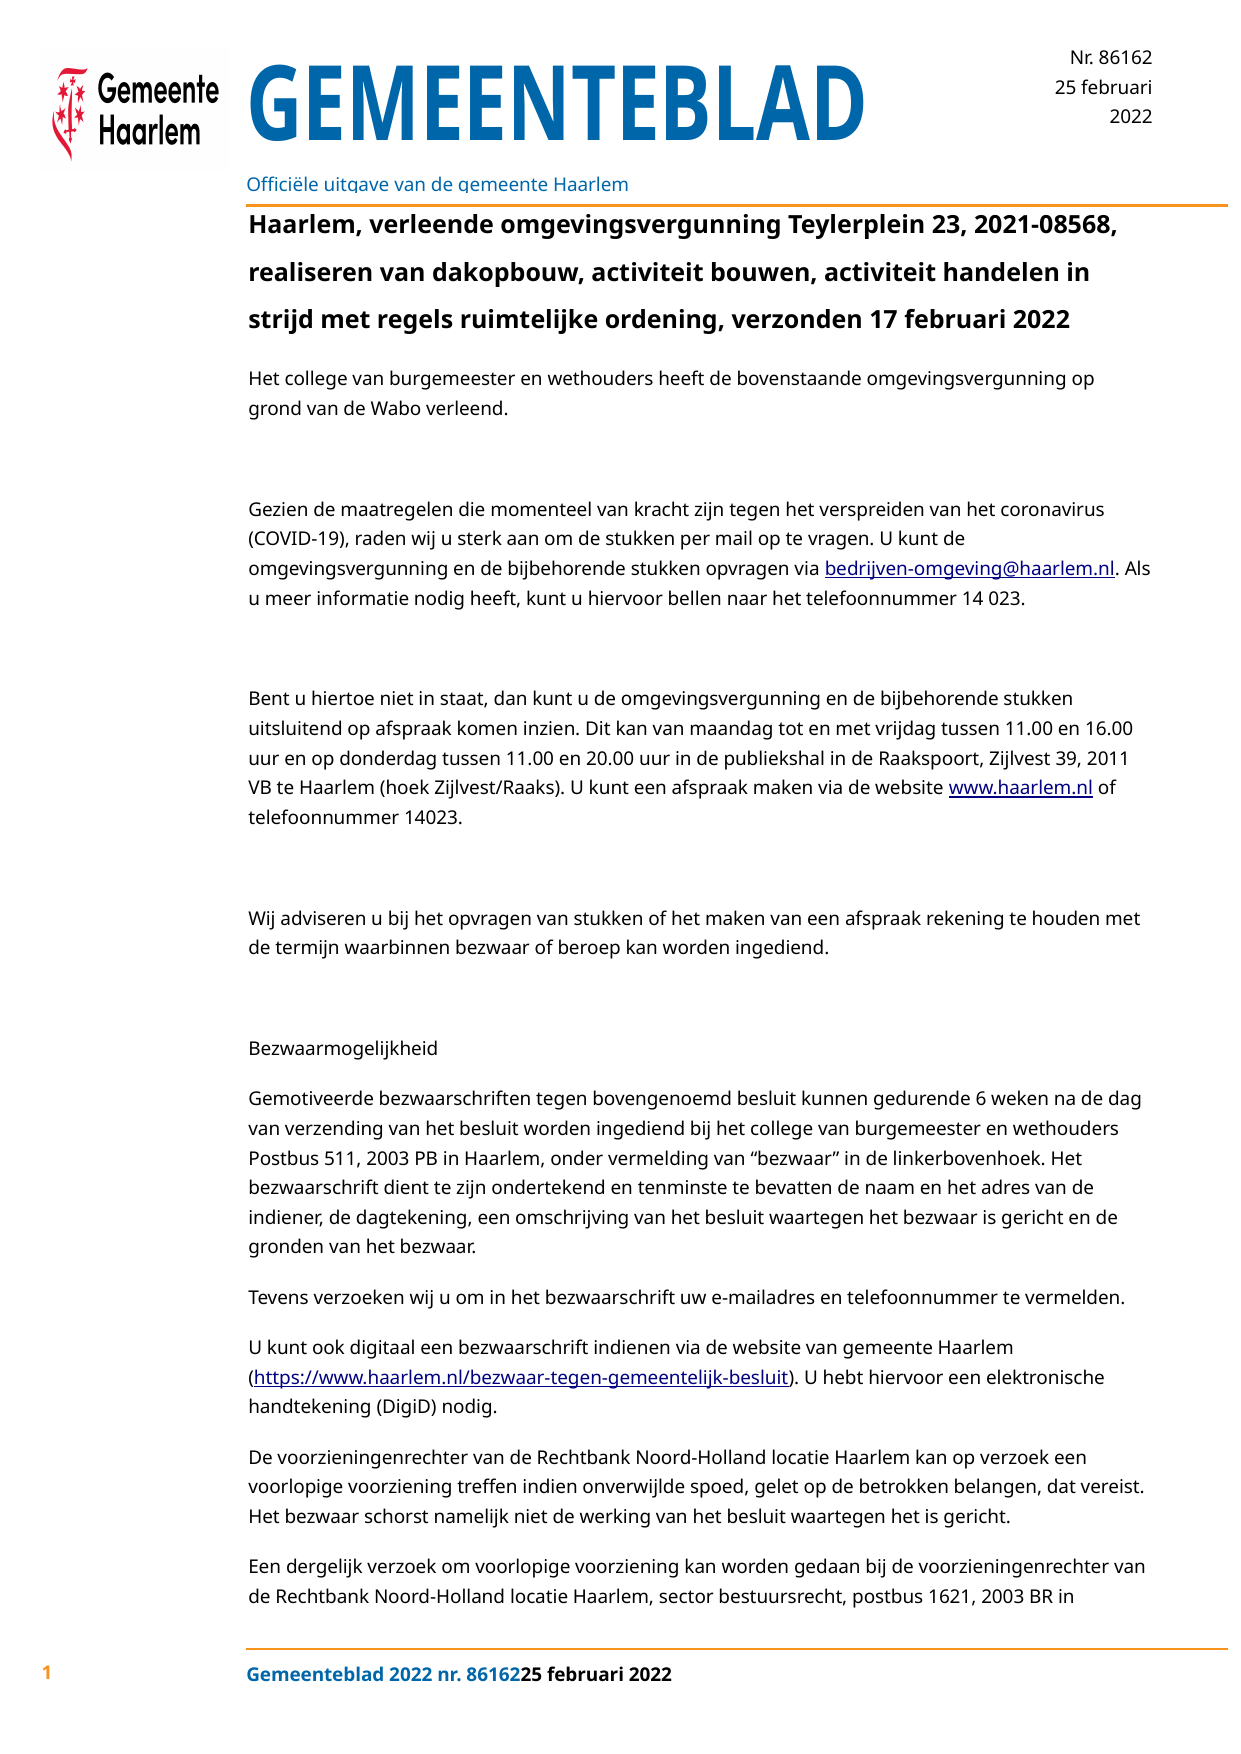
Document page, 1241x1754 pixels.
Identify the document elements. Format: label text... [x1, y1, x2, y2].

text Gemotiveerde bezwaarschriften tegen bovengenoemd besluit kunnen gedurende 6 weken na de dag van verzending van het besluit worden ingediend bij het college van burgemeester en wethouders Postbus 511, 2003 PB in Haarlem, onder vermelding van “bezwaar” in de linkerbovenhoek. Het bezwaarschrift dient te zijn ondertekend en tenminste te bevatten de naam en het adres van de indiener, de dagtekening, een omschrijving van het besluit waartegen het bezwaar is gericht en de gronden van het bezwaar. [248, 1086, 1152, 1259]
text Gezien de maatregelen die momenteel van kracht zijn tegen het verspreiden van het coronavirus (COVID-19), raden wij u sterk aan om de stukken per mail op te vragen. U kunt de omgevingsvergunning en de bijbehorende stukken opvragen via bedrijven-omgeving@haarlem.nl. Als u meer informatie nodig heeft, kunt u hiervoor bellen naar het telefoonnummer 14 023. [248, 496, 1152, 610]
text Tevens verzoeken wij u om in het bezwaarschrift uw e-mailadres en telefoonnummer te vermelden. [248, 1284, 1152, 1309]
text Bezwaarmogelijkheid [248, 1035, 1152, 1061]
text Bent u hiertoe niet in staat, dan kunt u de omgevingsvergunning en de bijbehorende stukken uitsluitend op afspraak komen inzien. Dit kan van maandag tot en met vrijdag tussen 11.00 en 16.00 uur en op donderdag tussen 11.00 en 20.00 uur in de publiekshal in de Raakspoort, Zijlvest 39, 2011 VB te Haarlem (hoek Zijlvest/Raaks). U kunt een afspraak maken via de website www.haarlem.nl of telefoonnummer 14023. [248, 686, 1152, 829]
text U kunt ook digitaal een bezwaarschrift indienen via de website van gemeente Haarlem (https://www.haarlem.nl/bezwaar-tegen-gemeentelijk-besluit). U hebt hiervoor een elektronische handtekening (DigiD) nodig. [248, 1334, 1152, 1419]
text Een dergelijk verzoek om voorlopige voorziening kan worden gedaan bij de voorzieningenrechter van de Rechtbank Noord-Holland locatie Haarlem, sector bestuursrecht, postbus 1621, 2003 BR in [248, 1553, 1152, 1609]
picture [41, 47, 231, 172]
text Wij adviseren u bij het opvragen van stukken of het maken van een afspraak rekening te houden met de termijn waarbinnen bezwaar of beroep kan worden ingediend. [248, 905, 1152, 960]
text Het college van burgemeester en wethouders heeft de bovenstaande omgevingsvergunning op grond van de Wabo verleend. [248, 366, 1152, 421]
text De voorzieningenrechter van de Rechtbank Noord-Holland locatie Haarlem kan op verzoek een voorlopige voorziening treffen indien onverwijlde spoed, gelet op de betrokken belangen, dat vereist. Het bezwaar schorst namelijk niet de werking van het besluit waartegen het is gericht. [248, 1444, 1152, 1529]
text Haarlem, verleende omgevingsvergunning Teylerplein 23, 2021-08568, realiseren van dakopbouw, activiteit bouwen, activiteit handelen in strijd met regels ruimtelijke ordening, verzonden 17 februari 2022 [248, 207, 1152, 336]
